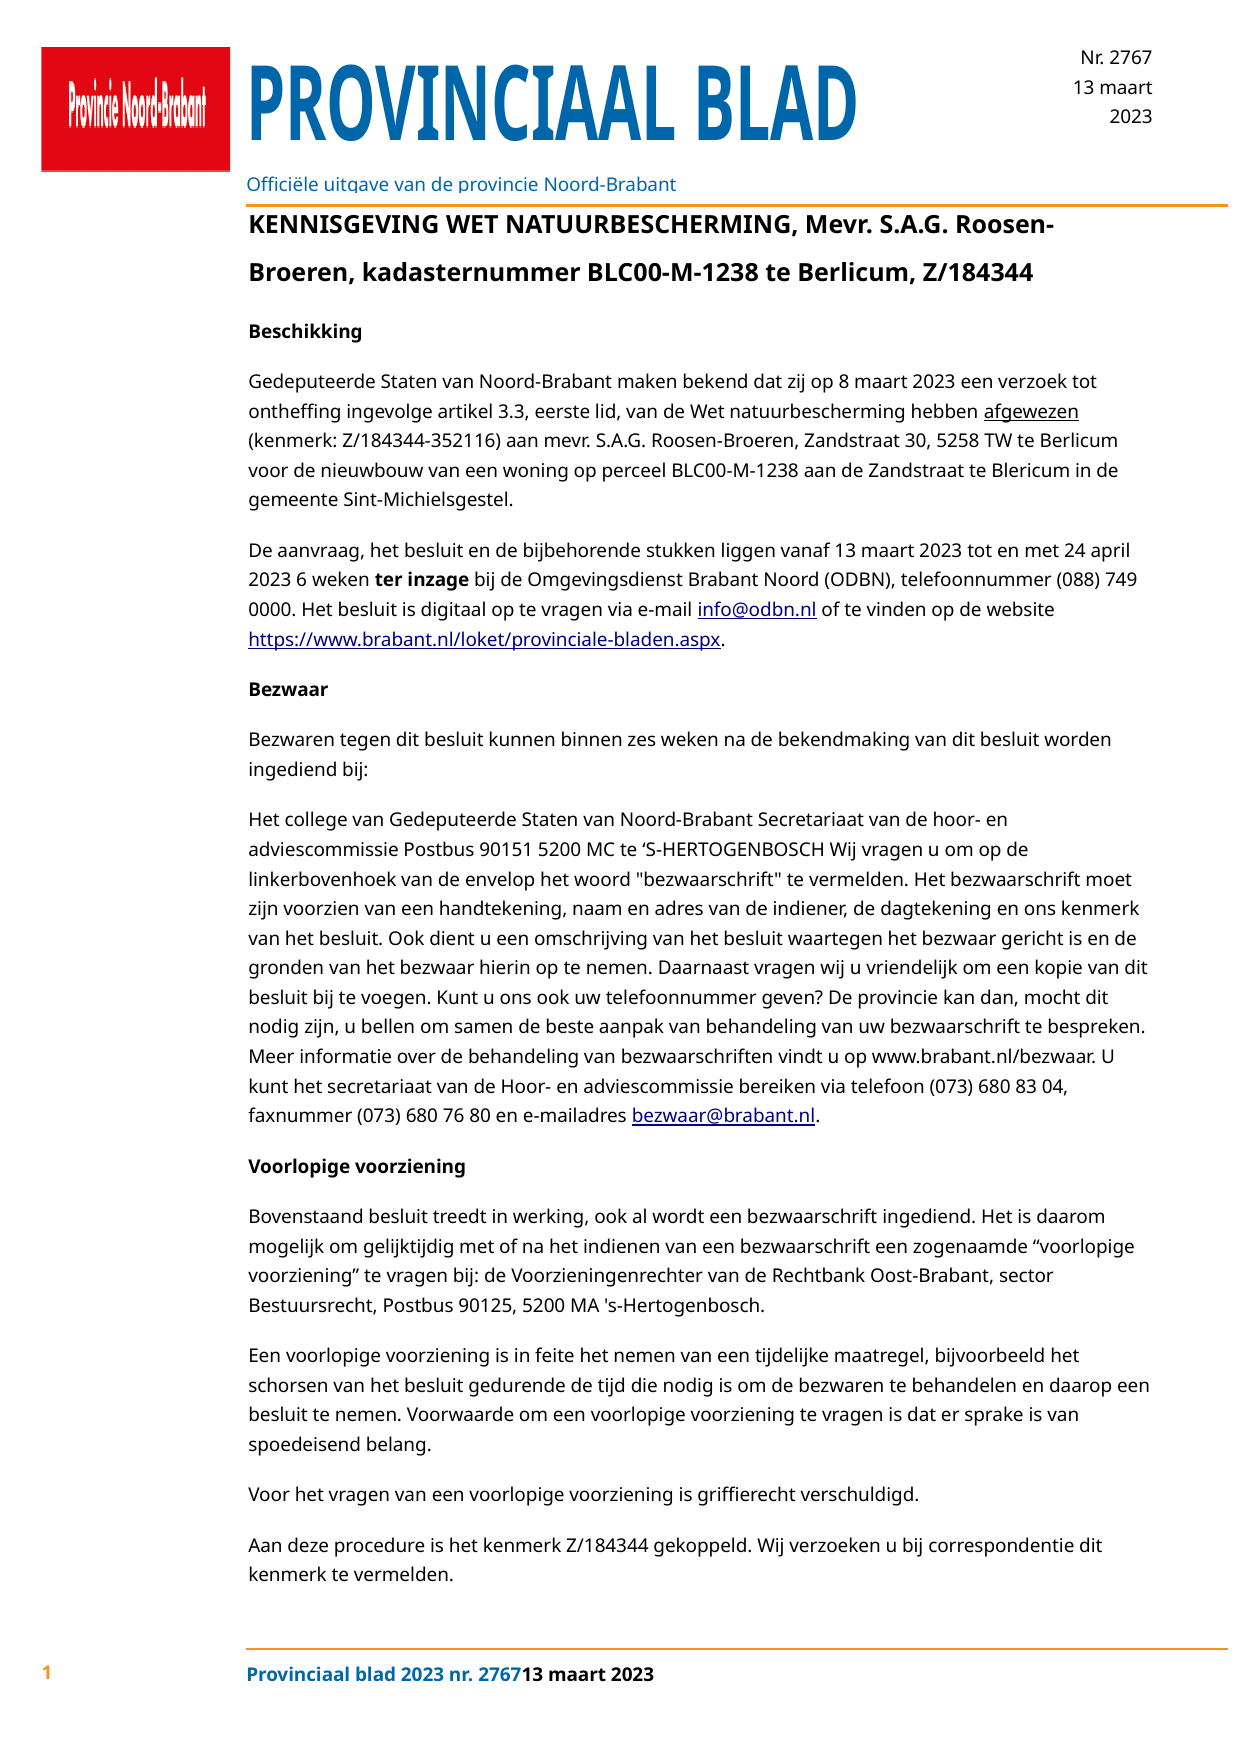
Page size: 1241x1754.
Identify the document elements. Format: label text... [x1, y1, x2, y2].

text De aanvraag, het besluit en de bijbehorende stukken liggen vanaf 13 maart 2023 tot en met 24 april 2023 6 weken ter inzage bij de Omgevingsdienst Brabant Noord (ODBN), telefoonnummer (088) 749 0000. Het besluit is digitaal op te vragen via e-mail info@odbn.nl of te vinden op de website https://www.brabant.nl/loket/provinciale-bladen.aspx. [248, 537, 1152, 652]
text Bovenstaand besluit treedt in werking, ook al wordt een bezwaarschrift ingediend. Het is daarom mogelijk om gelijktijdig met of na het indienen van een bezwaarschrift een zogenaamde “voorlopige voorziening” te vragen bij: de Voorzieningenrechter van de Rechtbank Oost-Brabant, sector Bestuursrecht, Postbus 90125, 5200 MA 's-Hertogenbosch. [248, 1203, 1152, 1318]
picture [41, 47, 231, 172]
text Voorlopige voorziening [248, 1153, 1152, 1179]
text Een voorlopige voorziening is in feite het nemen van een tijdelijke maatregel, bijvoorbeeld het schorsen van het besluit gedurende de tijd die nodig is om de bezwaren te behandelen en daarop een besluit te nemen. Voorwaarde om een voorlopige voorziening te vragen is dat er sprake is van spoedeisend belang. [248, 1342, 1152, 1457]
text Beschikking [248, 318, 1152, 344]
text Bezwaar [248, 676, 1152, 702]
text Het college van Gedeputeerde Staten van Noord-Brabant Secretariaat van de hoor- en adviescommissie Postbus 90151 5200 MC te ‘S‑HERTOGENBOSCH Wij vragen u om op de linkerbovenhoek van de envelop het woord "bezwaarschrift" te vermelden. Het bezwaarschrift moet zijn voorzien van een handtekening, naam en adres van de indiener, de dagtekening en ons kenmerk van het besluit. Ook dient u een omschrijving van het besluit waartegen het bezwaar gericht is en de gronden van het bezwaar hierin op te nemen. Daarnaast vragen wij u vriendelijk om een kopie van dit besluit bij te voegen. Kunt u ons ook uw telefoonnummer geven? De provincie kan dan, mocht dit nodig zijn, u bellen om samen de beste aanpak van behandeling van uw bezwaarschrift te bespreken. Meer informatie over de behandeling van bezwaarschriften vindt u op www.brabant.nl/bezwaar. U kunt het secretariaat van de Hoor- en adviescommissie bereiken via telefoon (073) 680 83 04, faxnummer (073) 680 76 80 en e-mailadres bezwaar@brabant.nl. [248, 807, 1152, 1128]
text Voor het vragen van een voorlopige voorziening is griffierecht verschuldigd. [248, 1482, 1152, 1507]
text Aan deze procedure is het kenmerk Z/184344 gekoppeld. Wij verzoeken u bij correspondentie dit kenmerk te vermelden. [248, 1532, 1152, 1587]
text Bezwaren tegen dit besluit kunnen binnen zes weken na de bekendmaking van dit besluit worden ingediend bij: [248, 727, 1152, 782]
text KENNISGEVING WET NATUURBESCHERMING, Mevr. S.A.G. Roosen-Broeren, kadasternummer BLC00-M-1238 te Berlicum, Z/184344 [248, 207, 1152, 288]
text Gedeputeerde Staten van Noord-Brabant maken bekend dat zij op 8 maart 2023 een verzoek tot ontheffing ingevolge artikel 3.3, eerste lid, van de Wet natuurbescherming hebben afgewezen (kenmerk: Z/184344-352116) aan mevr. S.A.G. Roosen-Broeren, Zandstraat 30, 5258 TW te Berlicum voor de nieuwbouw van een woning op perceel BLC00-M-1238 aan de Zandstraat te Blericum in de gemeente Sint-Michielsgestel. [248, 368, 1152, 512]
